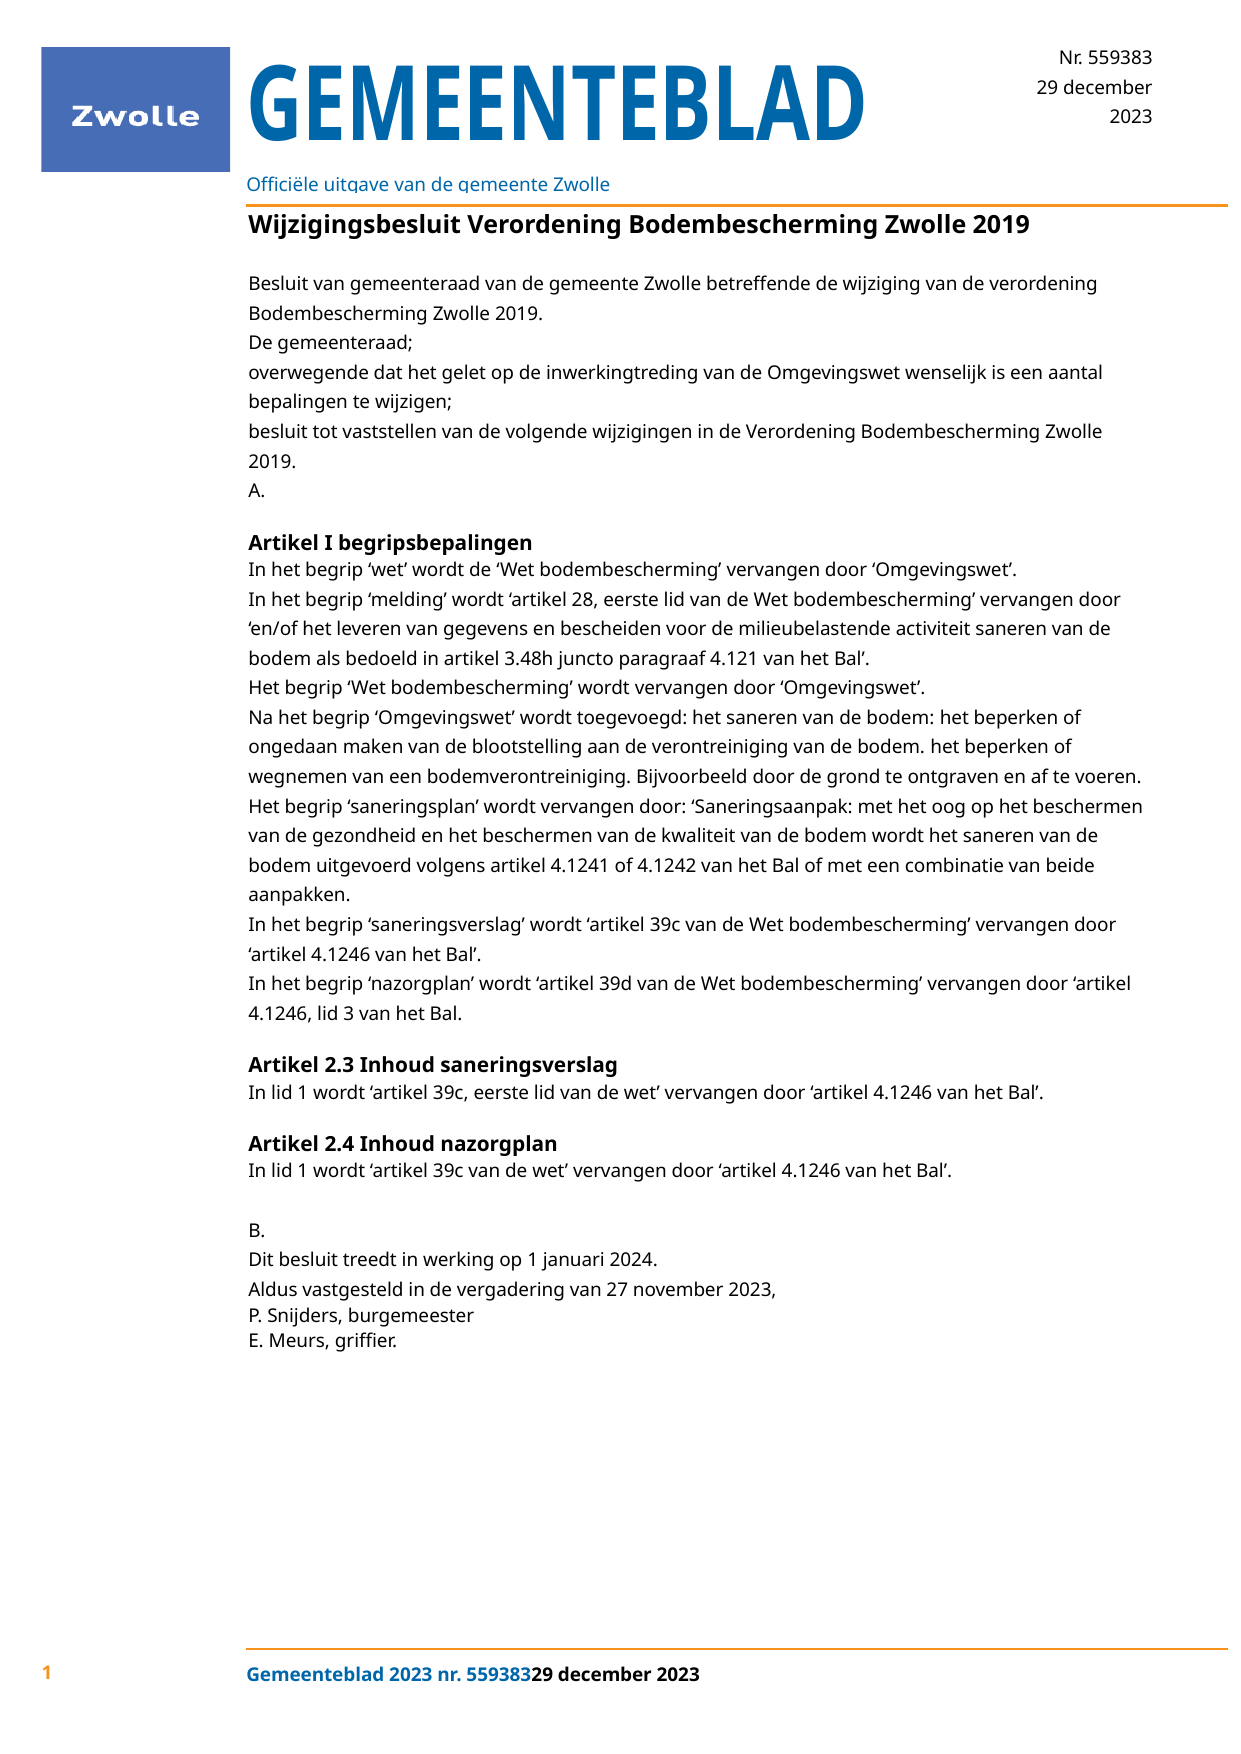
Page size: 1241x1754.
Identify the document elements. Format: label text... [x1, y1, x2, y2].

picture [41, 47, 231, 172]
text In het begrip ‘nazorgplan’ wordt ‘artikel 39d van de Wet bodembescherming’ vervangen door ‘artikel 4.1246, lid 3 van het Bal. [248, 970, 1152, 1026]
text B. [248, 1217, 1152, 1243]
text Artikel I begripsbepalingen [248, 528, 1152, 556]
text overwegende dat het gelet op de inwerkingtreding van de Omgevingswet wenselijk is een aantal bepalingen te wijzigen; [248, 359, 1152, 414]
text In lid 1 wordt ‘artikel 39c, eerste lid van de wet’ vervangen door ‘artikel 4.1246 van het Bal’. [248, 1079, 1152, 1104]
text A. [248, 477, 1152, 503]
text Besluit van gemeenteraad van de gemeente Zwolle betreffende de wijziging van de verordening Bodembescherming Zwolle 2019. [248, 270, 1152, 326]
text In lid 1 wordt ‘artikel 39c van de wet’ vervangen door ‘artikel 4.1246 van het Bal’. [248, 1158, 1152, 1183]
text Artikel 2.4 Inhoud nazorgplan [248, 1129, 1152, 1158]
text Aldus vastgesteld in de vergadering van 27 november 2023, [248, 1276, 1152, 1302]
text Het begrip ‘Wet bodembescherming’ wordt vervangen door ‘Omgevingswet’. [248, 674, 1152, 700]
text Dit besluit treedt in werking op 1 januari 2024. [248, 1246, 1152, 1272]
text In het begrip ‘saneringsverslag’ wordt ‘artikel 39c van de Wet bodembescherming’ vervangen door ‘artikel 4.1246 van het Bal’. [248, 911, 1152, 967]
text E. Meurs, griffier. [248, 1327, 1152, 1353]
text De gemeenteraad; [248, 329, 1152, 355]
text Wijzigingsbesluit Verordening Bodembescherming Zwolle 2019 [248, 207, 1152, 241]
text In het begrip ‘wet’ wordt de ‘Wet bodembescherming’ vervangen door ‘Omgevingswet’. [248, 556, 1152, 582]
text In het begrip ‘melding’ wordt ‘artikel 28, eerste lid van de Wet bodembescherming’ vervangen door ‘en/of het leveren van gegevens en bescheiden voor de milieubelastende activiteit saneren van de bodem als bedoeld in artikel 3.48h juncto paragraaf 4.121 van het Bal’. [248, 586, 1152, 671]
text Het begrip ‘saneringsplan’ wordt vervangen door: ‘Saneringsaanpak: met het oog op het beschermen van de gezondheid en het beschermen van de kwaliteit van de bodem wordt het saneren van de bodem uitgevoerd volgens artikel 4.1241 of 4.1242 van het Bal of met een combinatie van beide aanpakken. [248, 793, 1152, 907]
text besluit tot vaststellen van de volgende wijzigingen in de Verordening Bodembescherming Zwolle 2019. [248, 418, 1152, 473]
text Artikel 2.3 Inhoud saneringsverslag [248, 1050, 1152, 1079]
text P. Snijders, burgemeester [248, 1302, 1152, 1327]
text Na het begrip ‘Omgevingswet’ wordt toegevoegd: het saneren van de bodem: het beperken of ongedaan maken van de blootstelling aan de verontreiniging van de bodem. het beperken of wegnemen van een bodemverontreiniging. Bijvoorbeeld door de grond te ontgraven en af te voeren. [248, 704, 1152, 789]
